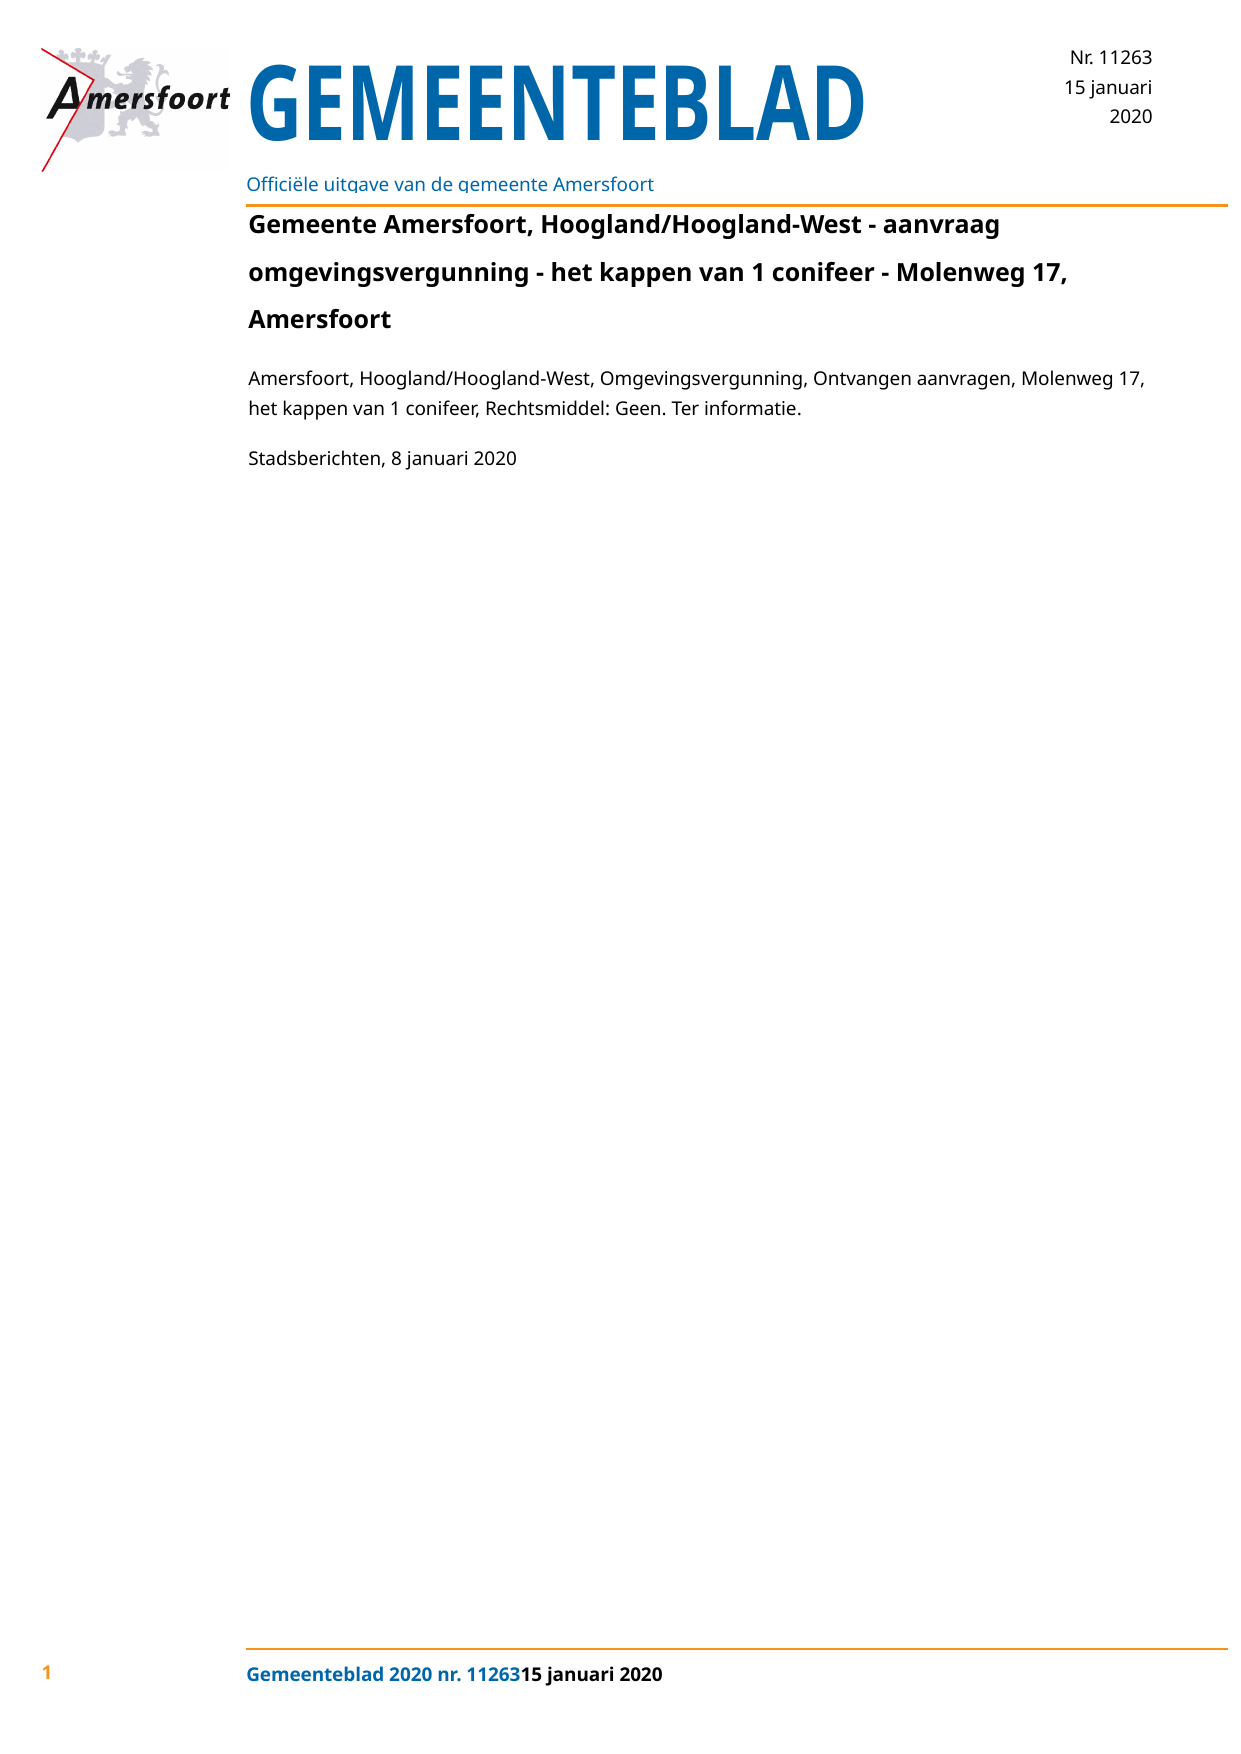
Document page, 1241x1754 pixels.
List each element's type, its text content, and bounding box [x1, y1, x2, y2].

text Stadsberichten, 8 januari 2020 [248, 446, 1152, 471]
text Amersfoort, Hoogland/Hoogland-West, Omgevingsvergunning, Ontvangen aanvragen, Molenweg 17, het kappen van 1 conifeer, Rechtsmiddel: Geen. Ter informatie. [248, 366, 1152, 421]
picture [41, 47, 231, 172]
text Gemeente Amersfoort, Hoogland/Hoogland-West - aanvraag omgevingsvergunning - het kappen van 1 conifeer - Molenweg 17, Amersfoort [248, 207, 1152, 336]
